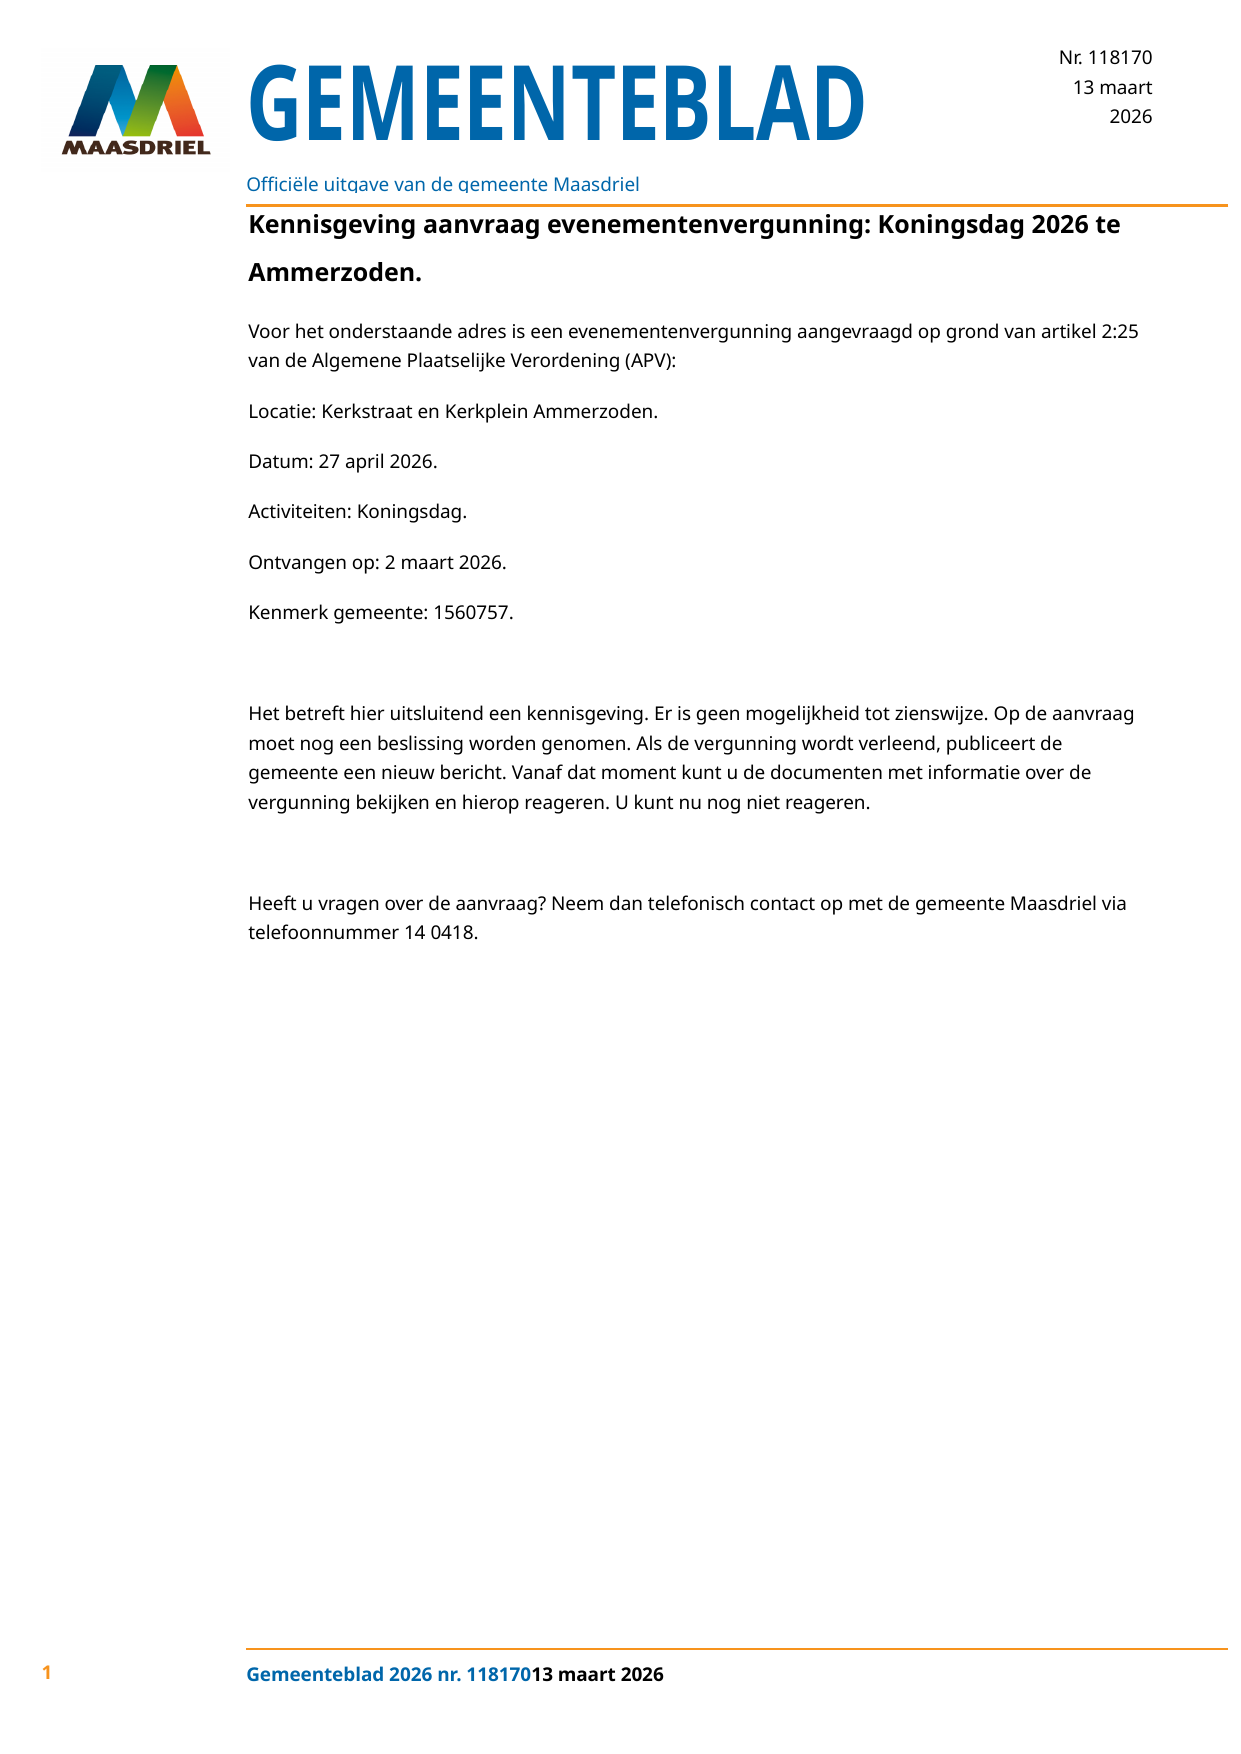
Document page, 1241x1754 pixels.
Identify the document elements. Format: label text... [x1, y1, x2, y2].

text Datum: 27 april 2026. [248, 448, 1152, 474]
picture [41, 47, 231, 172]
text Het betreft hier uitsluitend een kennisgeving. Er is geen mogelijkheid tot zienswijze. Op de aanvraag moet nog een beslissing worden genomen. Als de vergunning wordt verleend, publiceert de gemeente een nieuw bericht. Vanaf dat moment kunt u de documenten met informatie over de vergunning bekijken en hierop reageren. U kunt nu nog niet reageren. [248, 700, 1152, 815]
text Ontvangen op: 2 maart 2026. [248, 549, 1152, 575]
text Voor het onderstaande adres is een evenementenvergunning aangevraagd op grond van artikel 2:25 van de Algemene Plaatselijke Verordening (APV): [248, 318, 1152, 373]
text Kennisgeving aanvraag evenementenvergunning: Koningsdag 2026 te Ammerzoden. [248, 207, 1152, 288]
text Kenmerk gemeente: 1560757. [248, 599, 1152, 625]
text Locatie: Kerkstraat en Kerkplein Ammerzoden. [248, 398, 1152, 424]
text Activiteiten: Koningsdag. [248, 499, 1152, 524]
text Heeft u vragen over de aanvraag? Neem dan telefonisch contact op met de gemeente Maasdriel via telefoonnummer 14 0418. [248, 890, 1152, 945]
